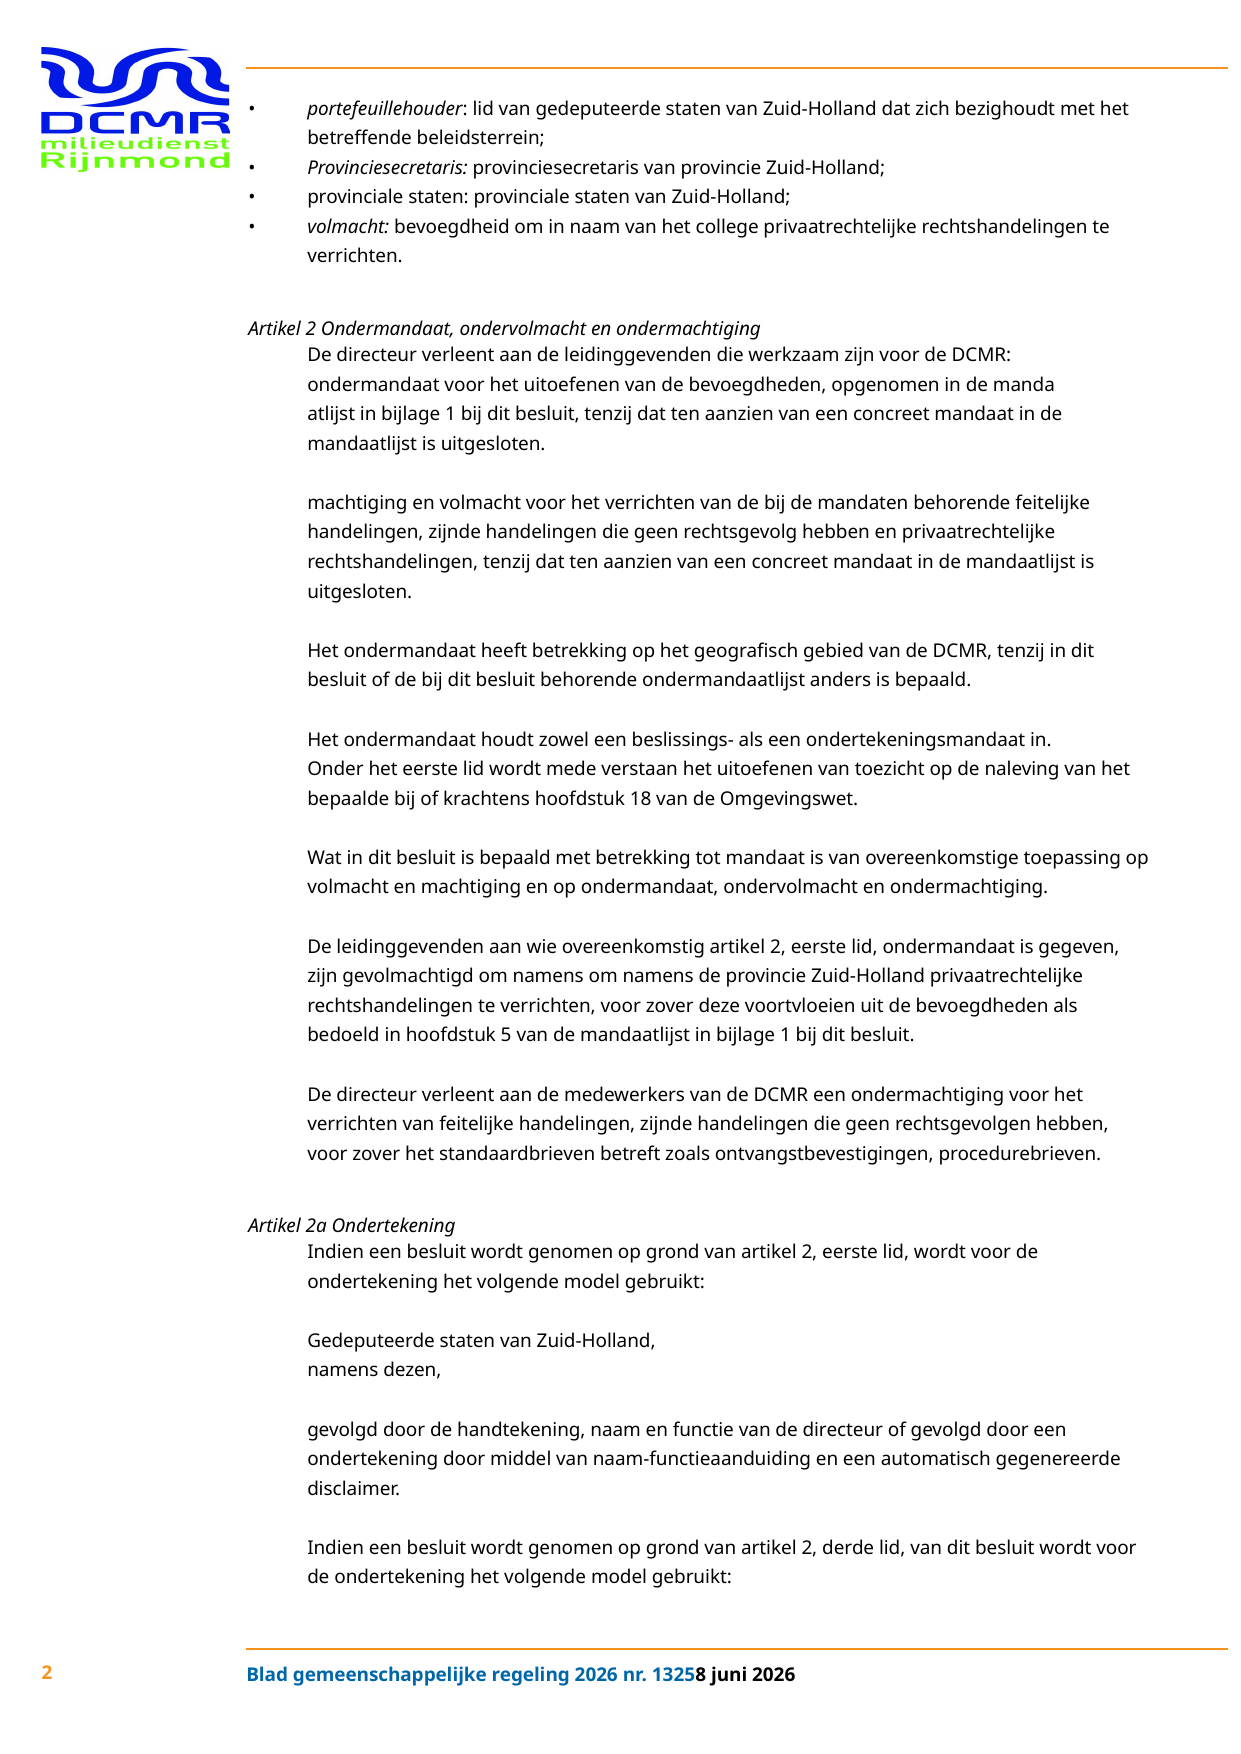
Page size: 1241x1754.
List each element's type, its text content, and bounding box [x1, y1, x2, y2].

list Het ondermandaat houdt zowel een beslissings- als een ondertekeningsmandaat in. [248, 726, 1152, 751]
list De directeur verleent aan de leidinggevenden die werkzaam zijn voor de DCMR: [248, 341, 1152, 367]
list Indien een besluit wordt genomen op grond van artikel 2, derde lid, van dit besluit wordt voor de ondertekening het volgende model gebruikt: [248, 1534, 1152, 1589]
list namens dezen, [248, 1357, 1152, 1382]
list ondermandaat voor het uitoefenen van de bevoegdheden, opgenomen in de manda [248, 371, 1152, 396]
list atlijst in bijlage 1 bij dit besluit, tenzij dat ten aanzien van een concreet mandaat in de mandaatlijst is uitgesloten. [248, 400, 1152, 456]
picture [41, 47, 231, 172]
list volmacht: bevoegdheid om in naam van het college privaatrechtelijke rechtshandelingen te verrichten. [248, 213, 1152, 268]
list De leidinggevenden aan wie overeenkomstig artikel 2, eerste lid, ondermandaat is gegeven, zijn gevolmachtigd om namens om namens de provincie Zuid-Holland privaatrechtelijke rechtshandelingen te verrichten, voor zover deze voortvloeien uit de bevoegdheden als bedoeld in hoofdstuk 5 van de mandaatlijst in bijlage 1 bij dit besluit. [248, 933, 1152, 1047]
list Wat in dit besluit is bepaald met betrekking tot mandaat is van overeenkomstige toepassing op volmacht en machtiging en op ondermandaat, ondervolmacht en ondermachtiging. [248, 844, 1152, 899]
list Onder het eerste lid wordt mede verstaan het uitoefenen van toezicht op de naleving van het bepaalde bij of krachtens hoofdstuk 18 van de Omgevingswet. [248, 755, 1152, 811]
list Provinciesecretaris: provinciesecretaris van provincie Zuid-Holland; [248, 154, 1152, 180]
list provinciale staten: provinciale staten van Zuid-Holland; [248, 183, 1152, 209]
list machtiging en volmacht voor het verrichten van de bij de mandaten behorende feitelijke handelingen, zijnde handelingen die geen rechtsgevolg hebben en privaatrechtelijke rechtshandelingen, tenzij dat ten aanzien van een concreet mandaat in de mandaatlijst is uitgesloten. [248, 489, 1152, 603]
list Gedeputeerde staten van Zuid-Holland, [248, 1327, 1152, 1353]
text Artikel 2a Ondertekening [248, 1213, 1152, 1238]
list Het ondermandaat heeft betrekking op het geografisch gebied van de DCMR, tenzij in dit besluit of de bij dit besluit behorende ondermandaatlijst anders is bepaald. [248, 637, 1152, 692]
list De directeur verleent aan de medewerkers van de DCMR een ondermachtiging voor het verrichten van feitelijke handelingen, zijnde handelingen die geen rechtsgevolgen hebben, voor zover het standaardbrieven betreft zoals ontvangstbevestigingen, procedurebrieven. [248, 1081, 1152, 1166]
list gevolgd door de handtekening, naam en functie van de directeur of gevolgd door een ondertekening door middel van naam-functieaanduiding en een automatisch gegenereerde disclaimer. [248, 1416, 1152, 1501]
list Indien een besluit wordt genomen op grond van artikel 2, eerste lid, wordt voor de ondertekening het volgende model gebruikt: [248, 1238, 1152, 1294]
list portefeuillehouder: lid van gedeputeerde staten van Zuid-Holland dat zich bezighoudt met het betreffende beleidsterrein; [248, 95, 1152, 150]
text Artikel 2 Ondermandaat, ondervolmacht en ondermachtiging [248, 315, 1152, 341]
